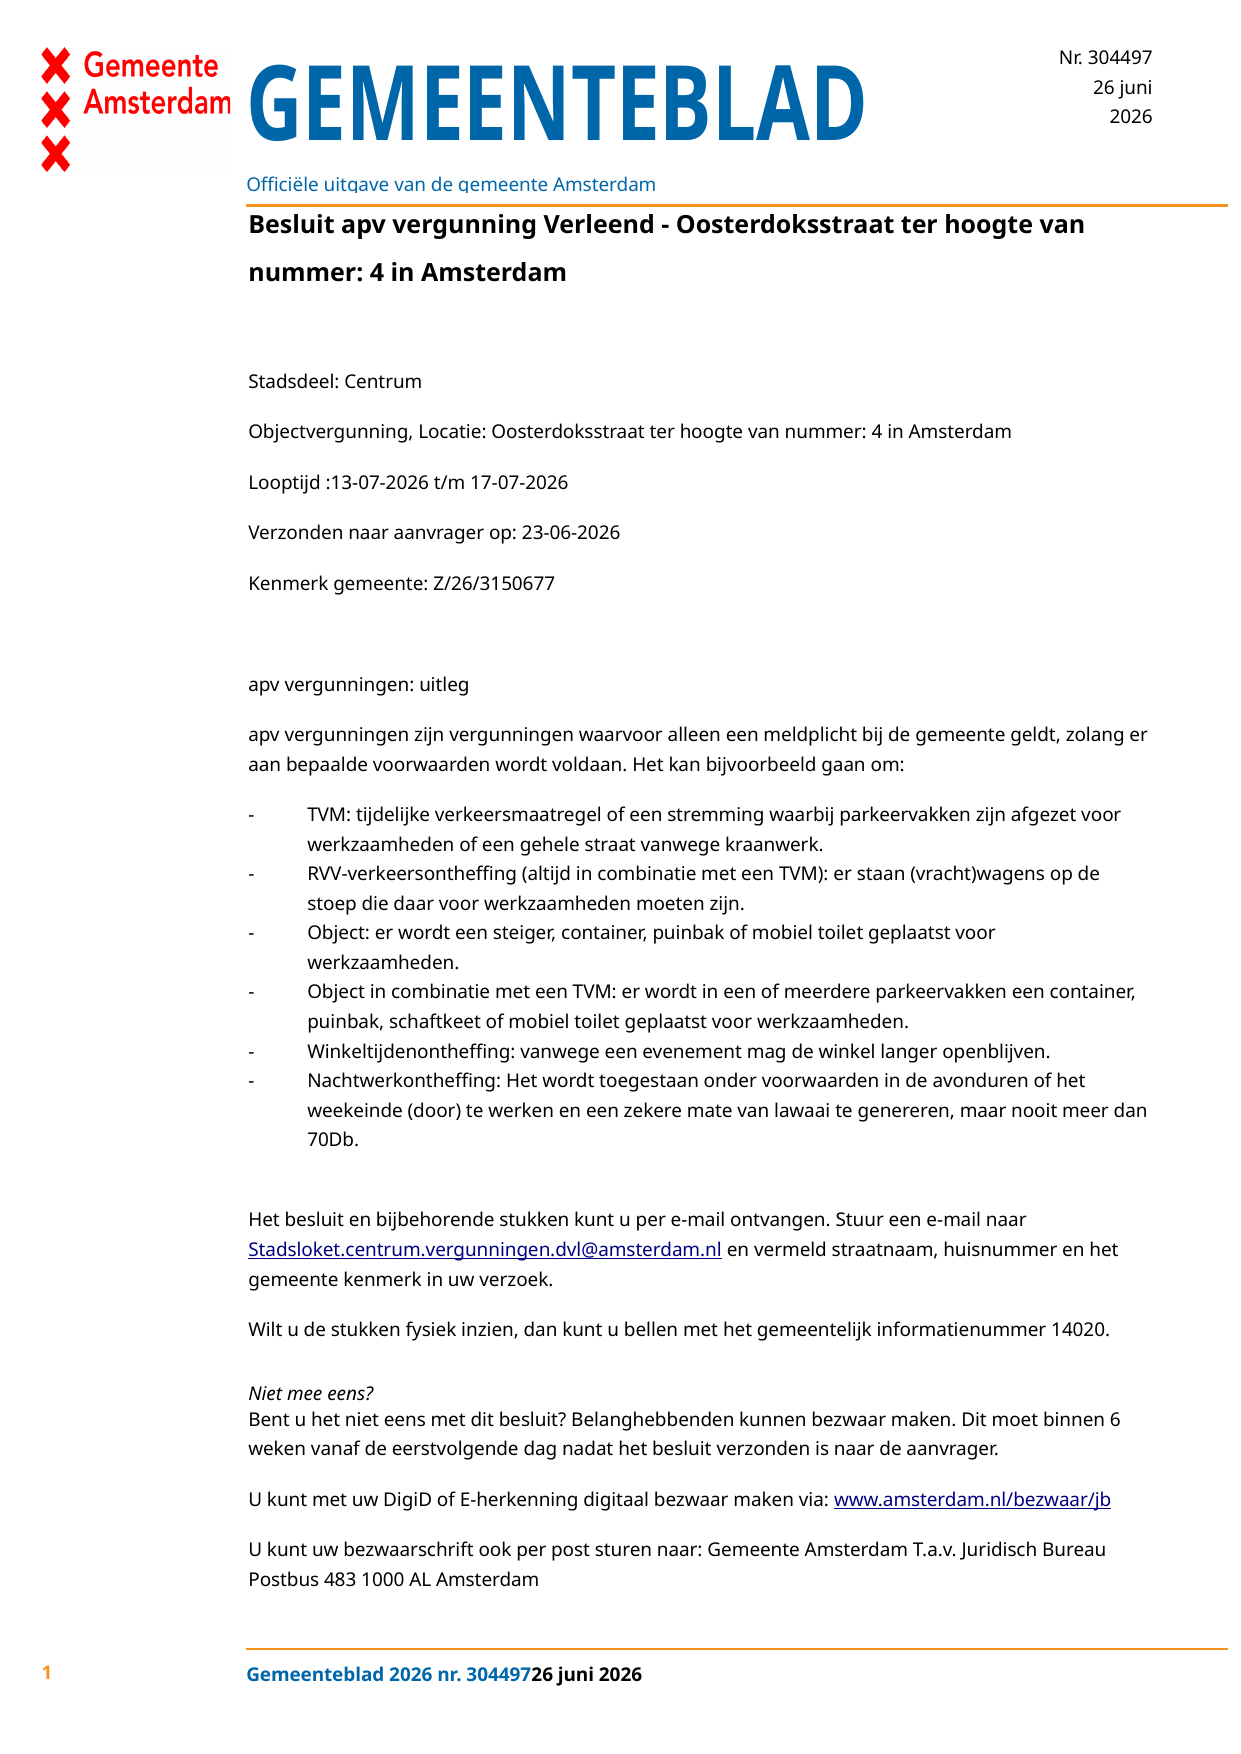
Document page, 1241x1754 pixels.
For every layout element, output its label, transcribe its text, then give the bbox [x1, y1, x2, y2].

text Het besluit en bijbehorende stukken kunt u per e-mail ontvangen. Stuur een e-mail naar Stadsloket.centrum.vergunningen.dvl@amsterdam.nl en vermeld straatnaam, huisnummer en het gemeente kenmerk in uw verzoek. [248, 1207, 1152, 1292]
text Looptijd :13-07-2026 t/m 17-07-2026 [248, 469, 1152, 495]
list TVM: tijdelijke verkeersmaatregel of een stremming waarbij parkeervakken zijn afgezet voor werkzaamheden of een gehele straat vanwege kraanwerk. [248, 801, 1152, 857]
text apv vergunningen zijn vergunningen waarvoor alleen een meldplicht bij de gemeente geldt, zolang er aan bepaalde voorwaarden wordt voldaan. Het kan bijvoorbeeld gaan om: [248, 721, 1152, 777]
text Kenmerk gemeente: Z/26/3150677 [248, 570, 1152, 596]
picture [41, 47, 231, 172]
text Niet mee eens? [248, 1380, 1152, 1406]
text U kunt met uw DigiD of E-herkenning digitaal bezwaar maken via: www.amsterdam.nl/bezwaar/jb [248, 1486, 1152, 1512]
text apv vergunningen: uitleg [248, 671, 1152, 697]
text Bent u het niet eens met dit besluit? Belanghebbenden kunnen bezwaar maken. Dit moet binnen 6 weken vanaf de eerstvolgende dag nadat het besluit verzonden is naar de aanvrager. [248, 1406, 1152, 1461]
list Winkeltijdenontheffing: vanwege een evenement mag de winkel langer openblijven. [248, 1038, 1152, 1064]
list Nachtwerkontheffing: Het wordt toegestaan onder voorwaarden in de avonduren of het weekeinde (door) te werken en een zekere mate van lawaai te genereren, maar nooit meer dan 70Db. [248, 1067, 1152, 1152]
text Verzonden naar aanvrager op: 23-06-2026 [248, 519, 1152, 545]
list RVV-verkeersontheffing (altijd in combinatie met een TVM): er staan (vracht)wagens op de stoep die daar voor werkzaamheden moeten zijn. [248, 860, 1152, 916]
text Wilt u de stukken fysiek inzien, dan kunt u bellen met het gemeentelijk informatienummer 14020. [248, 1316, 1152, 1342]
text Besluit apv vergunning Verleend - Oosterdoksstraat ter hoogte van nummer: 4 in Amsterdam [248, 207, 1152, 288]
text Stadsdeel: Centrum [248, 368, 1152, 394]
text U kunt uw bezwaarschrift ook per post sturen naar: Gemeente Amsterdam T.a.v. Juridisch Bureau Postbus 483 1000 AL Amsterdam [248, 1536, 1152, 1592]
text Objectvergunning, Locatie: Oosterdoksstraat ter hoogte van nummer: 4 in Amsterdam [248, 419, 1152, 444]
list Object: er wordt een steiger, container, puinbak of mobiel toilet geplaatst voor werkzaamheden. [248, 919, 1152, 975]
list Object in combinatie met een TVM: er wordt in een of meerdere parkeervakken een container, puinbak, schaftkeet of mobiel toilet geplaatst voor werkzaamheden. [248, 979, 1152, 1034]
